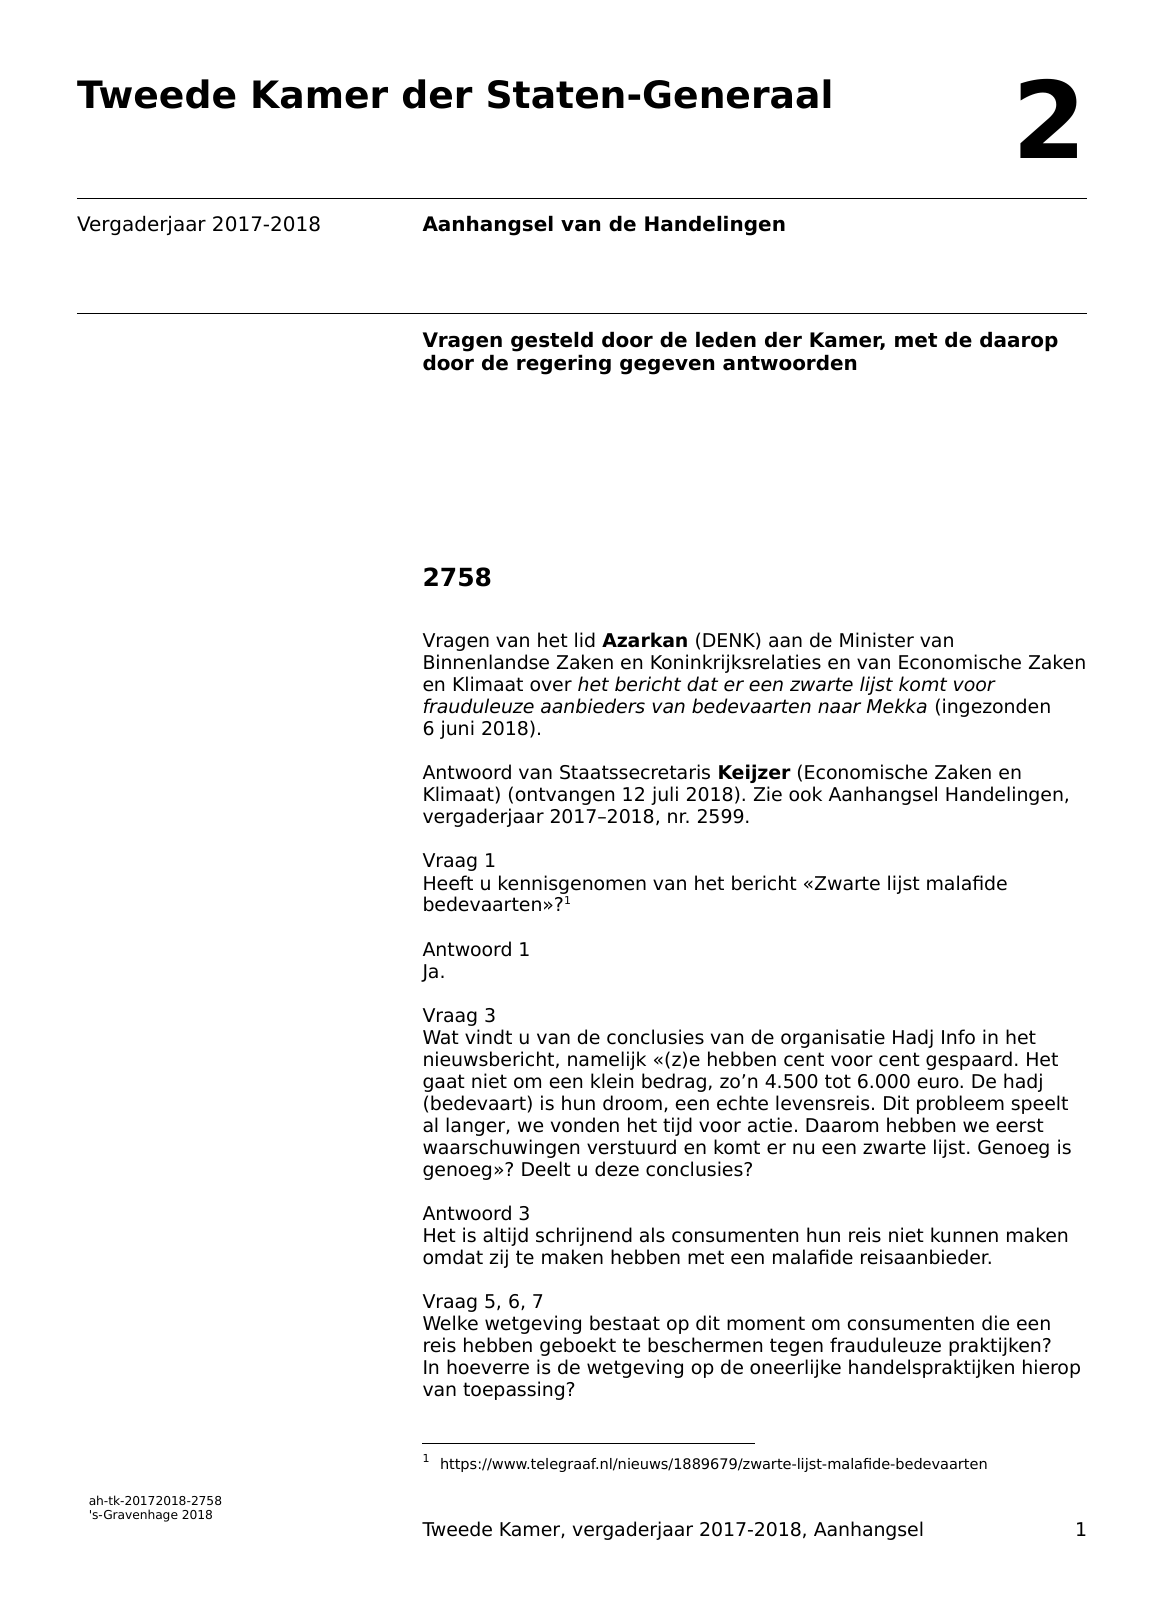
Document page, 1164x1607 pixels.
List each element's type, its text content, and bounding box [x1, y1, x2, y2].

text Antwoord 3 [422, 1203, 1087, 1225]
text Het is altijd schrijnend als consumenten hun reis niet kunnen maken omdat zij te maken hebben met een malafide reisaanbieder. [422, 1225, 1087, 1269]
table_cell [77, 314, 422, 375]
text Vragen van het lid Azarkan (DENK) aan de Minister van Binnenlandse Zaken en Koninkrijksrelaties en van Economische Zaken en Klimaat over het bericht dat er een zwarte lijst komt voor frauduleuze aanbieders van bedevaarten naar Mekka (ingezonden 6 juni 2018). [422, 630, 1087, 740]
text https://www.telegraaf.nl/nieuws/1889679/zwarte-lijst-malafide-bedevaarten [422, 1452, 1087, 1474]
table_header 2 [886, 59, 1087, 198]
text In hoeverre is de wetgeving op de oneerlijke handelspraktijken hierop van toepassing? [422, 1357, 1087, 1401]
table_cell Aanhangsel van de Handelingen [422, 199, 1087, 313]
text Vraag 3 [422, 1005, 1087, 1027]
text Welke wetgeving bestaat op dit moment om consumenten die een reis hebben geboekt te beschermen tegen frauduleuze praktijken? [422, 1313, 1087, 1357]
text Vraag 1 [422, 850, 1087, 872]
text 's-Gravenhage 2018 [88, 1508, 323, 1522]
text Antwoord van Staatssecretaris Keijzer (Economische Zaken en Klimaat) (ontvangen 12 juli 2018). Zie ook Aanhangsel Handelingen, vergaderjaar 2017–2018, nr. 2599. [422, 762, 1087, 828]
table_cell Vergaderjaar 2017-2018 [77, 199, 422, 313]
text Wat vindt u van de conclusies van de organisatie Hadj Info in het nieuwsbericht, namelijk «(z)e hebben cent voor cent gespaard. Het gaat niet om een klein bedrag, zo’n 4.500 tot 6.000 euro. De hadj (bedevaart) is hun droom, een echte levensreis. Dit probleem speelt al langer, we vonden het tijd voor actie. Daarom hebben we eerst waarschuwingen verstuurd en komt er nu een zwarte lijst. Genoeg is genoeg»? Deelt u deze conclusies? [422, 1027, 1087, 1181]
text Antwoord 1 [422, 938, 1087, 961]
table_cell Vragen gesteld door de leden der Kamer, met de daarop door de regering gegeven antwoorden [422, 314, 1087, 375]
text 2758 [422, 563, 1087, 592]
text Vraag 5, 6, 7 [422, 1291, 1087, 1313]
text Ja. [422, 961, 1087, 982]
table_header Tweede Kamer der Staten-Generaal [77, 59, 886, 198]
text Heeft u kennisgenomen van het bericht «Zwarte lijst malafide bedevaarten»? [422, 872, 1087, 916]
text ah-tk-20172018-2758 [88, 1494, 323, 1508]
